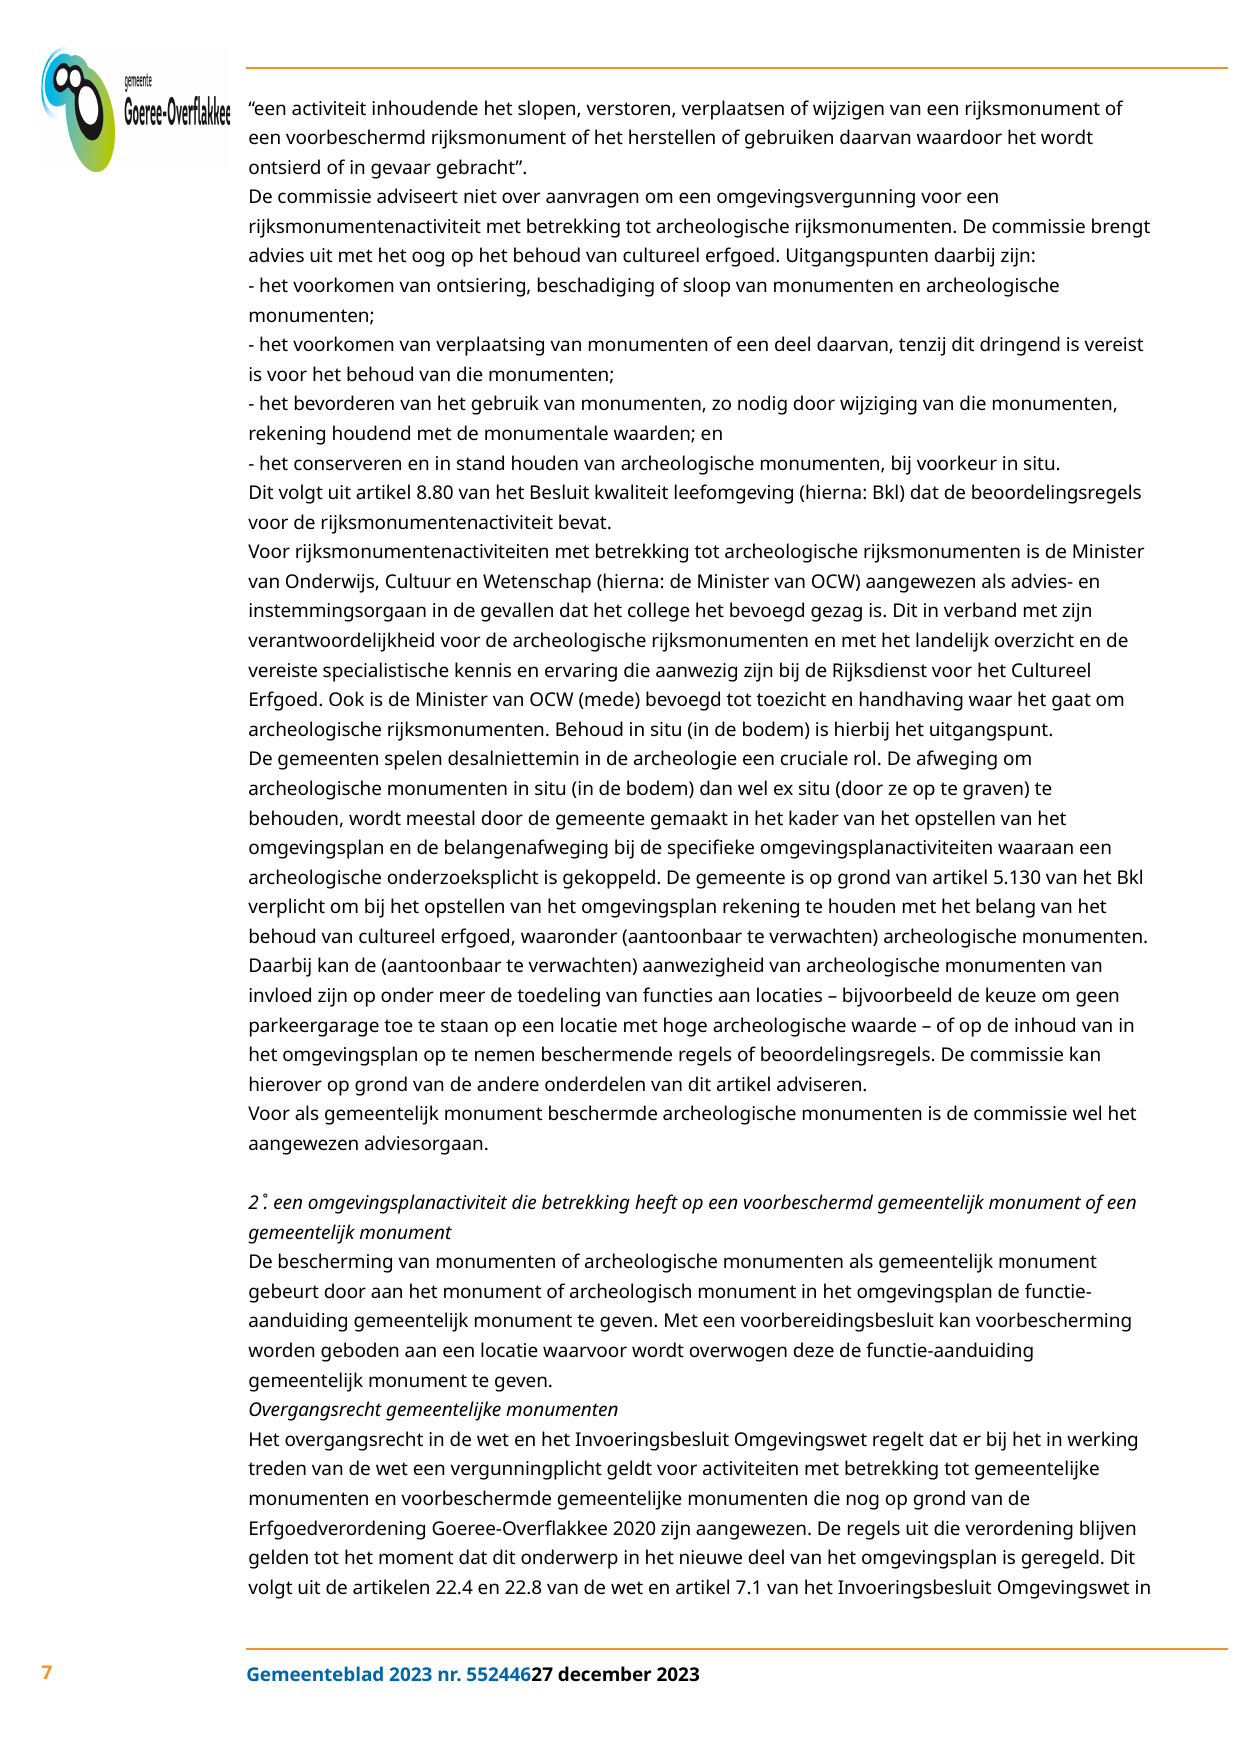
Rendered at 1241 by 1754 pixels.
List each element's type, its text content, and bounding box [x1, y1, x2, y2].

text Overgangsrecht gemeentelijke monumenten [248, 1396, 1152, 1422]
text - het voorkomen van verplaatsing van monumenten of een deel daarvan, tenzij dit dringend is vereist is voor het behoud van die monumenten; [248, 331, 1152, 387]
text 2 ̊. een omgevingsplanactiviteit die betrekking heeft op een voorbeschermd gemeentelijk monument of een gemeentelijk monument [248, 1189, 1152, 1245]
text - het voorkomen van ontsiering, beschadiging of sloop van monumenten en archeologische monumenten; [248, 272, 1152, 328]
picture [41, 47, 231, 172]
text Voor rijksmonumentenactiviteiten met betrekking tot archeologische rijksmonumenten is de Minister van Onderwijs, Cultuur en Wetenschap (hierna: de Minister van OCW) aangewezen als advies- en instemmingsorgaan in de gevallen dat het college het bevoegd gezag is. Dit in verband met zijn verantwoordelijkheid voor de archeologische rijksmonumenten en met het landelijk overzicht en de vereiste specialistische kennis en ervaring die aanwezig zijn bij de Rijksdienst voor het Cultureel Erfgoed. Ook is de Minister van OCW (mede) bevoegd tot toezicht en handhaving waar het gaat om archeologische rijksmonumenten. Behoud in situ (in de bodem) is hierbij het uitgangspunt. [248, 538, 1152, 742]
text - het bevorderen van het gebruik van monumenten, zo nodig door wijziging van die monumenten, rekening houdend met de monumentale waarden; en [248, 391, 1152, 446]
text - het conserveren en in stand houden van archeologische monumenten, bij voorkeur in situ. [248, 450, 1152, 476]
text De commissie adviseert niet over aanvragen om een omgevingsvergunning voor een rijksmonumentenactiviteit met betrekking tot archeologische rijksmonumenten. De commissie brengt advies uit met het oog op het behoud van cultureel erfgoed. Uitgangspunten daarbij zijn: [248, 183, 1152, 268]
text “een activiteit inhoudende het slopen, verstoren, verplaatsen of wijzigen van een rijksmonument of een voorbeschermd rijksmonument of het herstellen of gebruiken daarvan waardoor het wordt ontsierd of in gevaar gebracht”. [248, 95, 1152, 180]
text De gemeenten spelen desalniettemin in de archeologie een cruciale rol. De afweging om archeologische monumenten in situ (in de bodem) dan wel ex situ (door ze op te graven) te behouden, wordt meestal door de gemeente gemaakt in het kader van het opstellen van het omgevingsplan en de belangenafweging bij de specifieke omgevingsplanactiviteiten waaraan een archeologische onderzoeksplicht is gekoppeld. De gemeente is op grond van artikel 5.130 van het Bkl verplicht om bij het opstellen van het omgevingsplan rekening te houden met het belang van het behoud van cultureel erfgoed, waaronder (aantoonbaar te verwachten) archeologische monumenten. Daarbij kan de (aantoonbaar te verwachten) aanwezigheid van archeologische monumenten van invloed zijn op onder meer de toedeling van functies aan locaties – bijvoorbeeld de keuze om geen parkeergarage toe te staan op een locatie met hoge archeologische waarde – of op de inhoud van in het omgevingsplan op te nemen beschermende regels of beoordelingsregels. De commissie kan hierover op grond van de andere onderdelen van dit artikel adviseren. [248, 746, 1152, 1097]
text De bescherming van monumenten of archeologische monumenten als gemeentelijk monument gebeurt door aan het monument of archeologisch monument in het omgevingsplan de functie-aanduiding gemeentelijk monument te geven. Met een voorbereidingsbesluit kan voorbescherming worden geboden aan een locatie waarvoor wordt overwogen deze de functie-aanduiding gemeentelijk monument te geven. [248, 1248, 1152, 1393]
text Voor als gemeentelijk monument beschermde archeologische monumenten is de commissie wel het aangewezen adviesorgaan. [248, 1101, 1152, 1156]
text Dit volgt uit artikel 8.80 van het Besluit kwaliteit leefomgeving (hierna: Bkl) dat de beoordelingsregels voor de rijksmonumentenactiviteit bevat. [248, 479, 1152, 535]
text Het overgangsrecht in de wet en het Invoeringsbesluit Omgevingswet regelt dat er bij het in werking treden van de wet een vergunningplicht geldt voor activiteiten met betrekking tot gemeentelijke monumenten en voorbeschermde gemeentelijke monumenten die nog op grond van de Erfgoedverordening Goeree-Overflakkee 2020 zijn aangewezen. De regels uit die verordening blijven gelden tot het moment dat dit onderwerp in het nieuwe deel van het omgevingsplan is geregeld. Dit volgt uit de artikelen 22.4 en 22.8 van de wet en artikel 7.1 van het Invoeringsbesluit Omgevingswet in [248, 1426, 1152, 1600]
